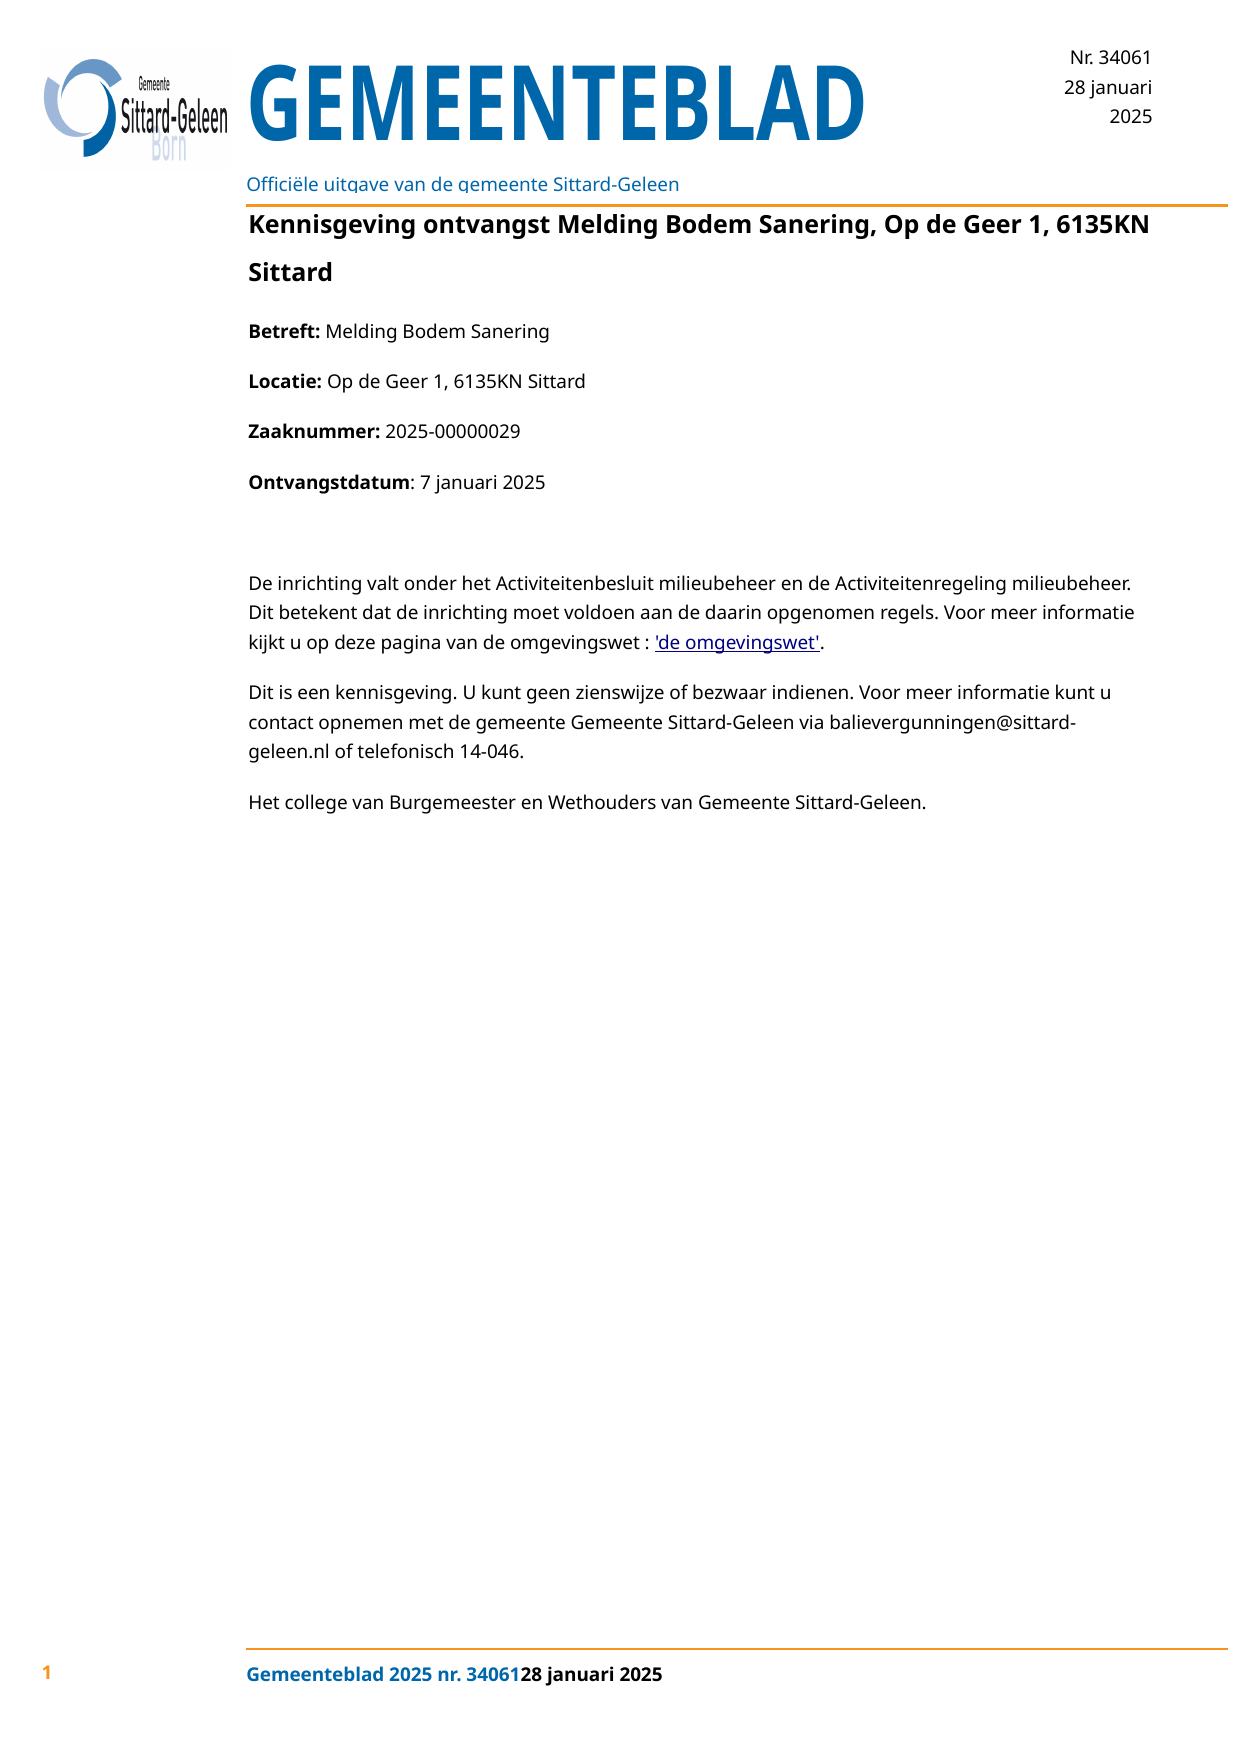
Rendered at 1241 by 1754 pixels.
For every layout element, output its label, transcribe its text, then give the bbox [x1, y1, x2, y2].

text Het college van Burgemeester en Wethouders van Gemeente Sittard-Geleen. [248, 789, 1152, 815]
text Dit is een kennisgeving. U kunt geen zienswijze of bezwaar indienen. Voor meer informatie kunt u contact opnemen met de gemeente Gemeente Sittard-Geleen via balievergunningen@sittard-geleen.nl of telefonisch 14-046. [248, 679, 1152, 764]
text Ontvangstdatum: 7 januari 2025 [248, 469, 1152, 495]
picture [41, 47, 231, 172]
text Locatie: Op de Geer 1, 6135KN Sittard [248, 368, 1152, 394]
text Betreft: Melding Bodem Sanering [248, 318, 1152, 344]
text Kennisgeving ontvangst Melding Bodem Sanering, Op de Geer 1, 6135KN Sittard [248, 207, 1152, 288]
text Zaaknummer: 2025-00000029 [248, 419, 1152, 444]
text De inrichting valt onder het Activiteitenbesluit milieubeheer en de Activiteitenregeling milieubeheer. Dit betekent dat de inrichting moet voldoen aan de daarin opgenomen regels. Voor meer informatie kijkt u op deze pagina van de omgevingswet : 'de omgevingswet'. [248, 570, 1152, 655]
